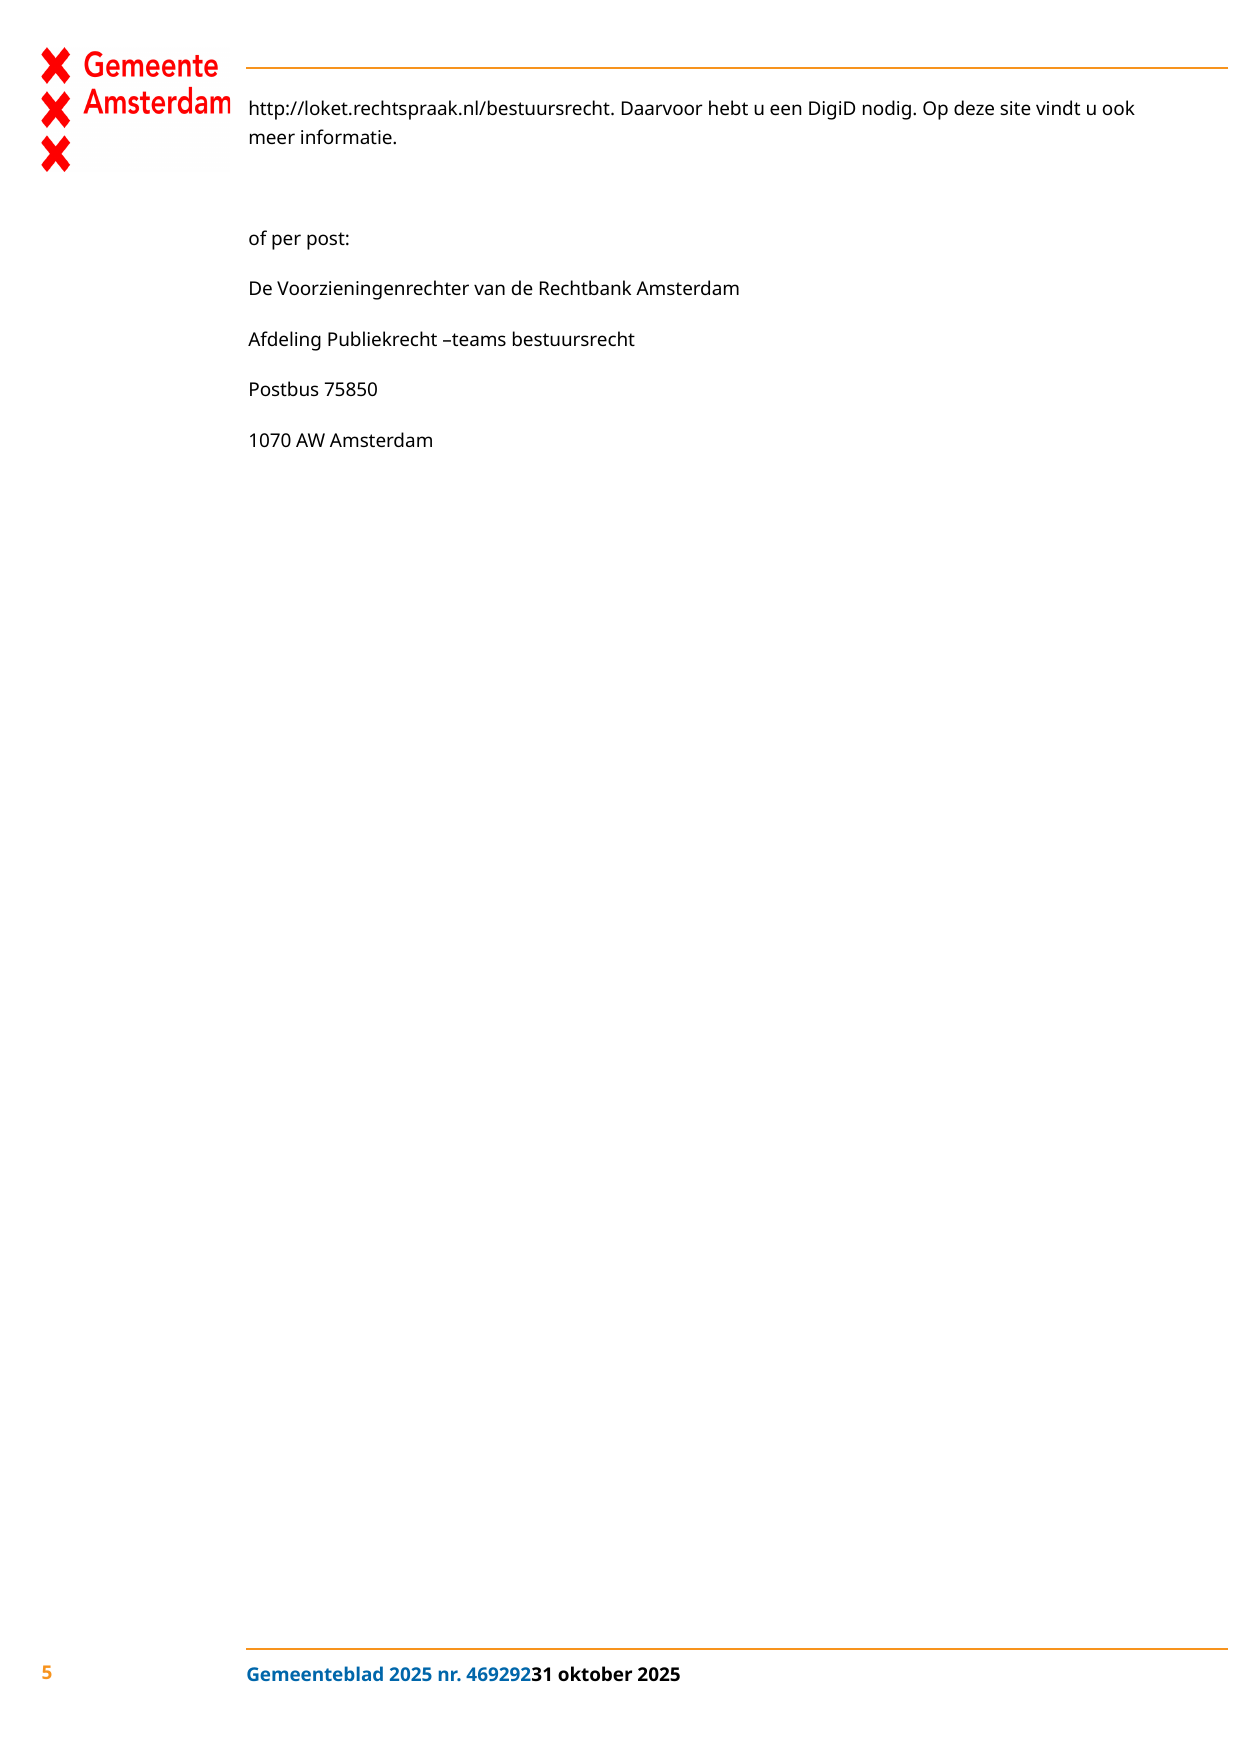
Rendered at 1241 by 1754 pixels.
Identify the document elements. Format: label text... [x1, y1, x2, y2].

text Afdeling Publiekrecht –teams bestuursrecht [248, 326, 1152, 352]
text 1070 AW Amsterdam [248, 427, 1152, 453]
picture [41, 47, 231, 172]
text Postbus 75850 [248, 376, 1152, 402]
text of per post: [248, 225, 1152, 251]
text http://loket.rechtspraak.nl/bestuursrecht. Daarvoor hebt u een DigiD nodig. Op deze site vindt u ook meer informatie. [248, 95, 1152, 150]
text De Voorzieningenrechter van de Rechtbank Amsterdam [248, 276, 1152, 301]
